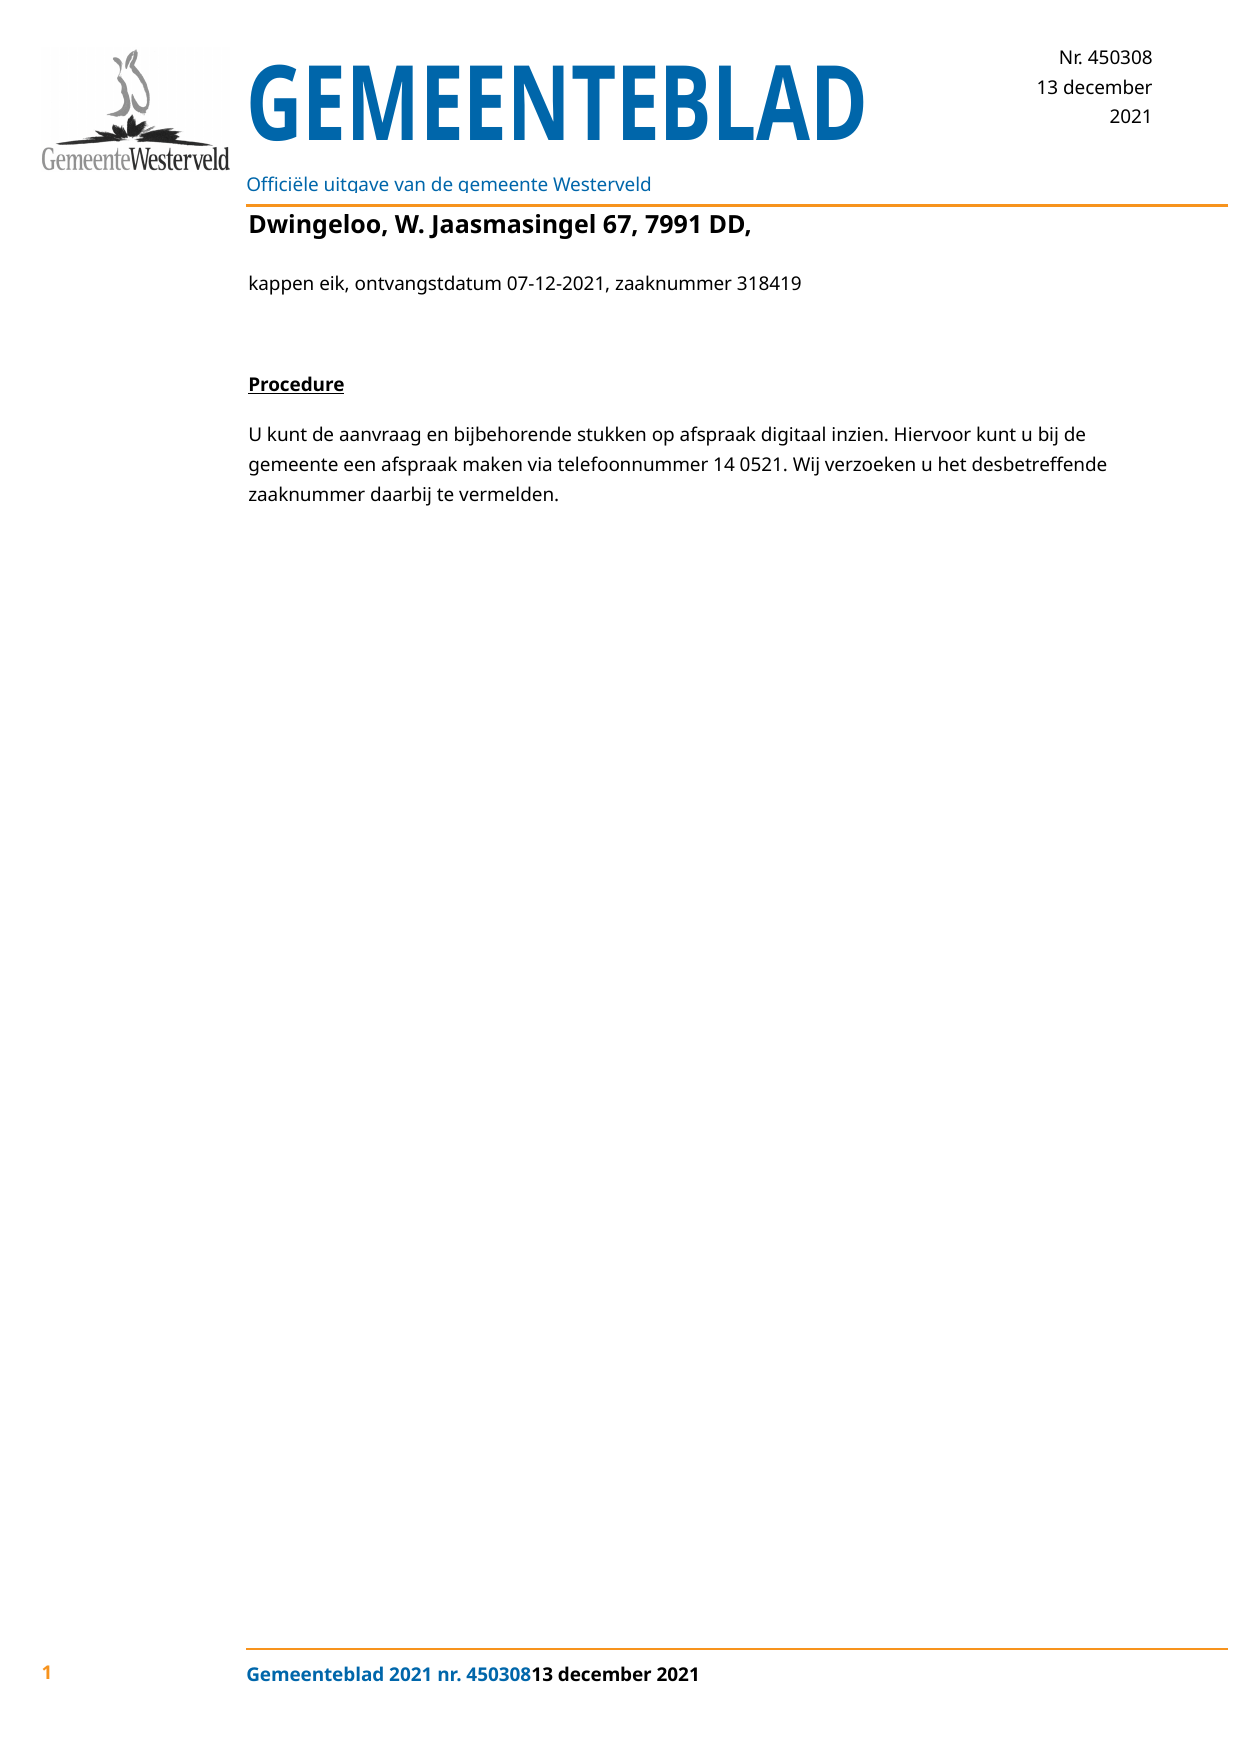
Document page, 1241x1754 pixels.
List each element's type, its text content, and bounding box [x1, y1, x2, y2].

text Procedure [248, 371, 1152, 397]
text kappen eik, ontvangstdatum 07-12-2021, zaaknummer 318419 [248, 270, 1152, 296]
text Dwingeloo, W. Jaasmasingel 67, 7991 DD, [248, 207, 1152, 241]
picture [41, 47, 231, 172]
text U kunt de aanvraag en bijbehorende stukken op afspraak digitaal inzien. Hiervoor kunt u bij de gemeente een afspraak maken via telefoonnummer 14 0521. Wij verzoeken u het desbetreffende zaaknummer daarbij te vermelden. [248, 422, 1152, 506]
